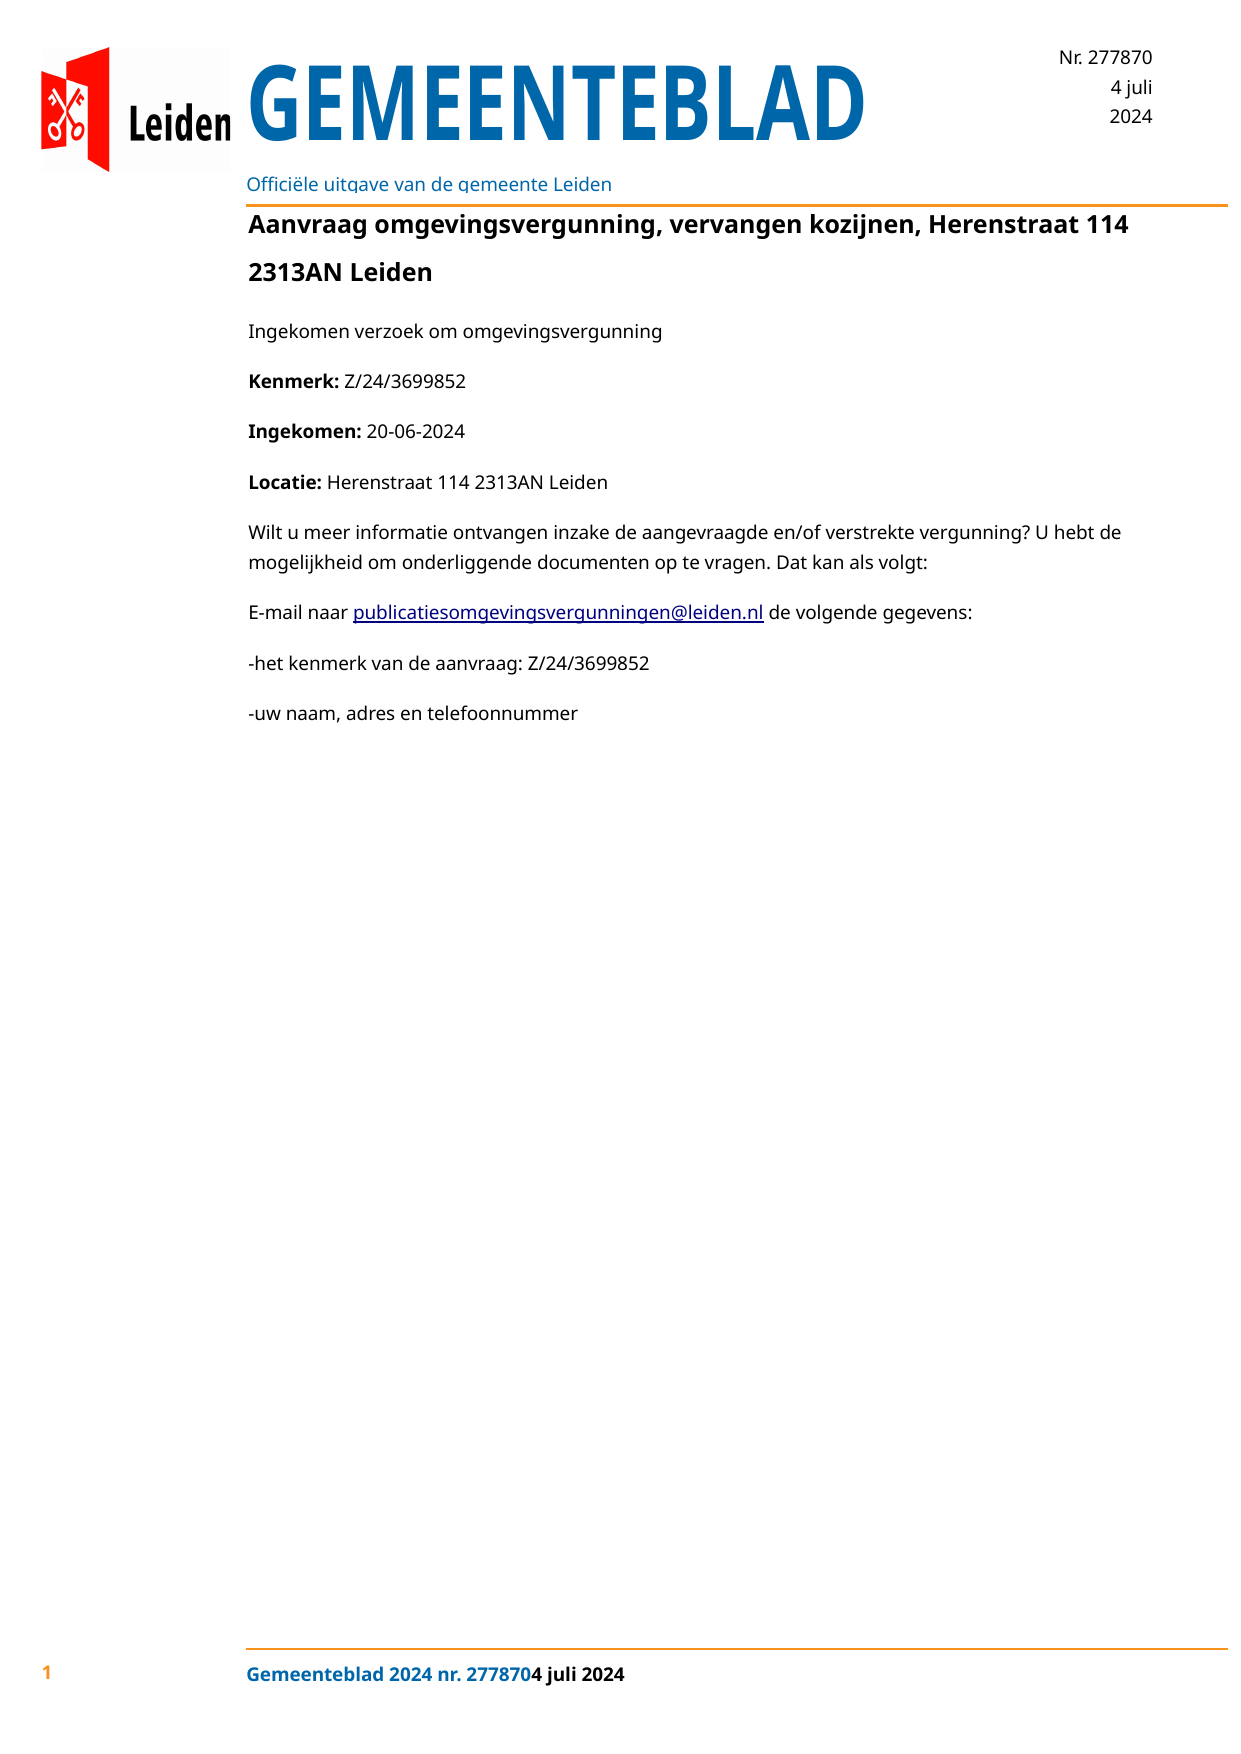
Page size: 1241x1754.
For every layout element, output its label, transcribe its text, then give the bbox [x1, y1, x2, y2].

text Locatie: Herenstraat 114 2313AN Leiden [248, 469, 1152, 495]
text Ingekomen: 20-06-2024 [248, 419, 1152, 444]
text E-mail naar publicatiesomgevingsvergunningen@leiden.nl de volgende gegevens: [248, 599, 1152, 625]
picture [41, 47, 231, 172]
text Ingekomen verzoek om omgevingsvergunning [248, 318, 1152, 344]
text -het kenmerk van de aanvraag: Z/24/3699852 [248, 650, 1152, 676]
text Aanvraag omgevingsvergunning, vervangen kozijnen, Herenstraat 114 2313AN Leiden [248, 207, 1152, 288]
text Wilt u meer informatie ontvangen inzake de aangevraagde en/of verstrekte vergunning? U hebt de mogelijkheid om onderliggende documenten op te vragen. Dat kan als volgt: [248, 519, 1152, 575]
text Kenmerk: Z/24/3699852 [248, 368, 1152, 394]
text -uw naam, adres en telefoonnummer [248, 700, 1152, 726]
